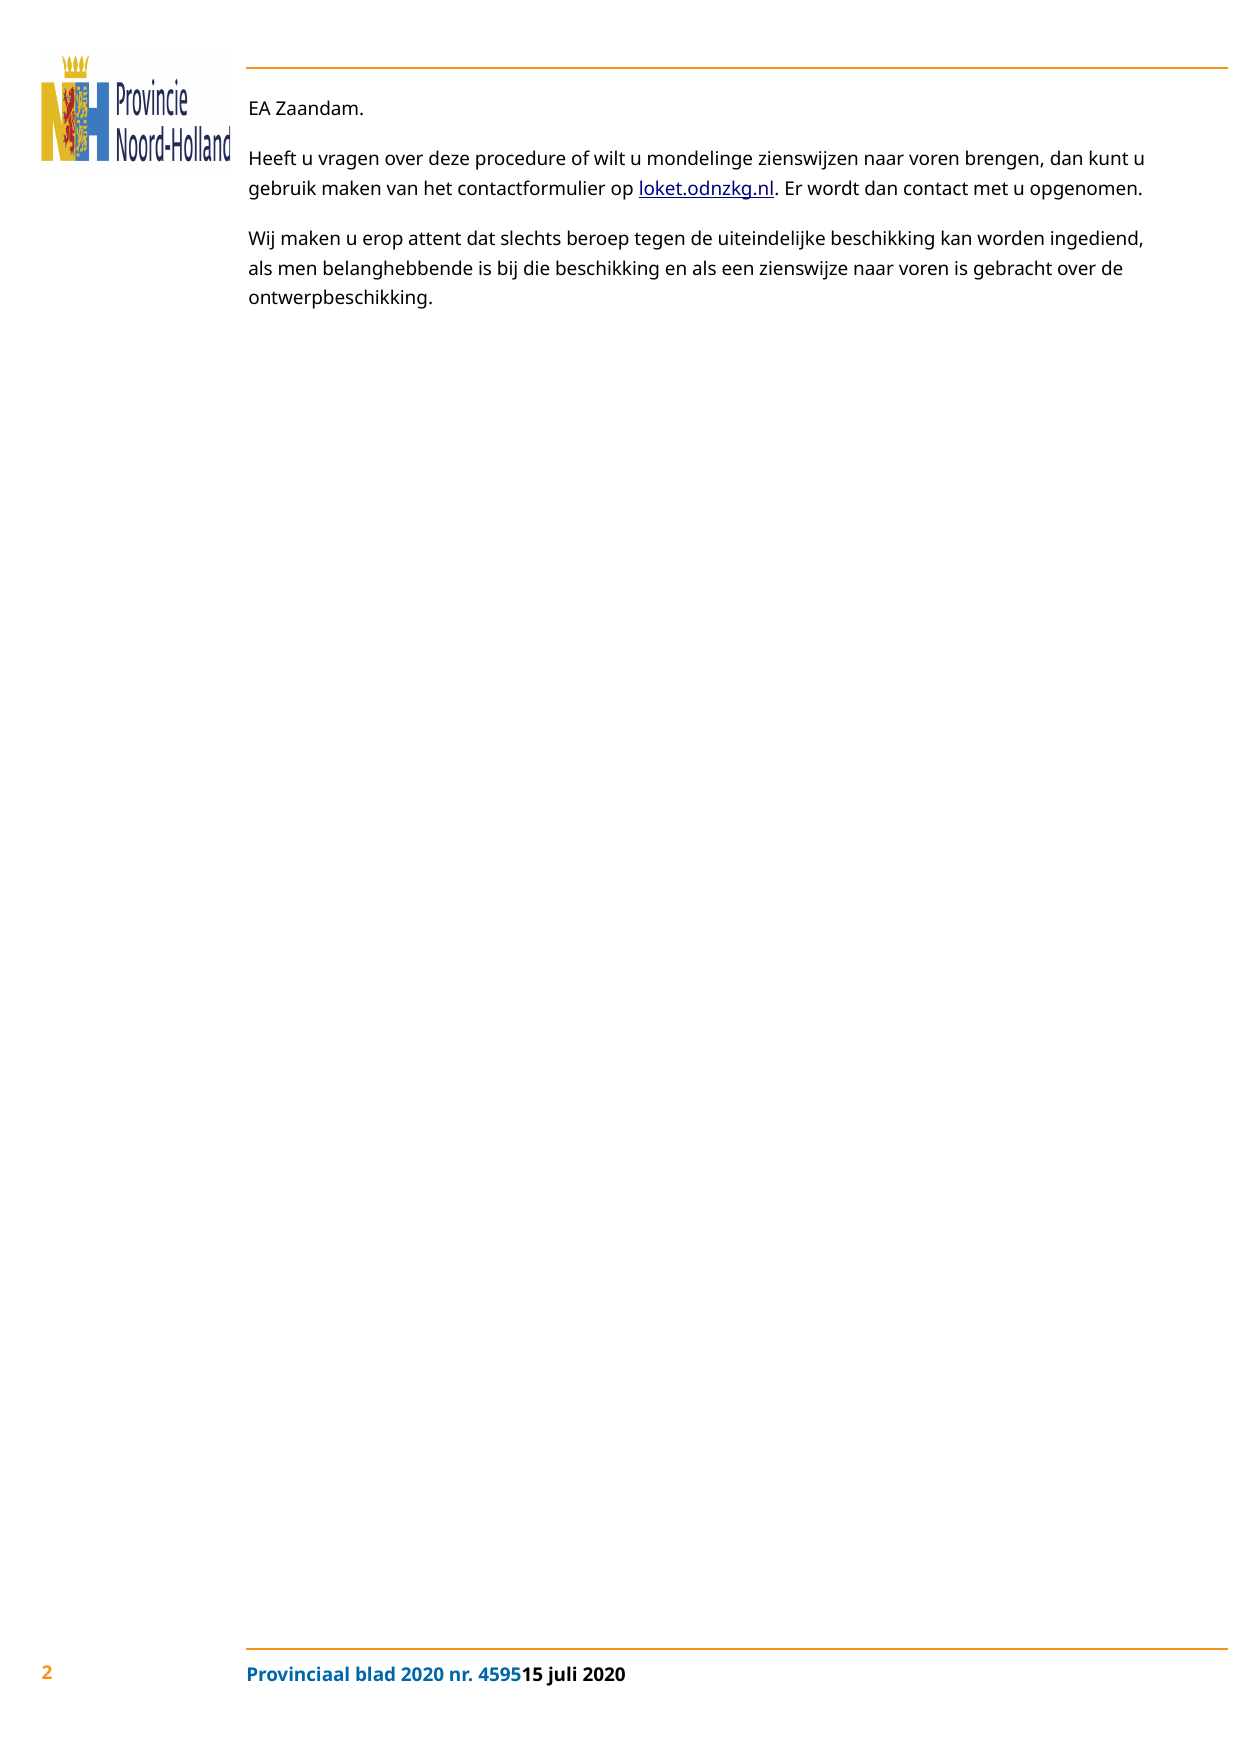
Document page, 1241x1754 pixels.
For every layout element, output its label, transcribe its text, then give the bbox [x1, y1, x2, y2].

text Heeft u vragen over deze procedure of wilt u mondelinge zienswijzen naar voren brengen, dan kunt u gebruik maken van het contactformulier op loket.odnzkg.nl. Er wordt dan contact met u opgenomen. [248, 145, 1152, 201]
text EA Zaandam. [248, 95, 1152, 121]
picture [41, 47, 231, 172]
text Wij maken u erop attent dat slechts beroep tegen de uiteindelijke beschikking kan worden ingediend, als men belanghebbende is bij die beschikking en als een zienswijze naar voren is gebracht over de ontwerpbeschikking. [248, 225, 1152, 310]
